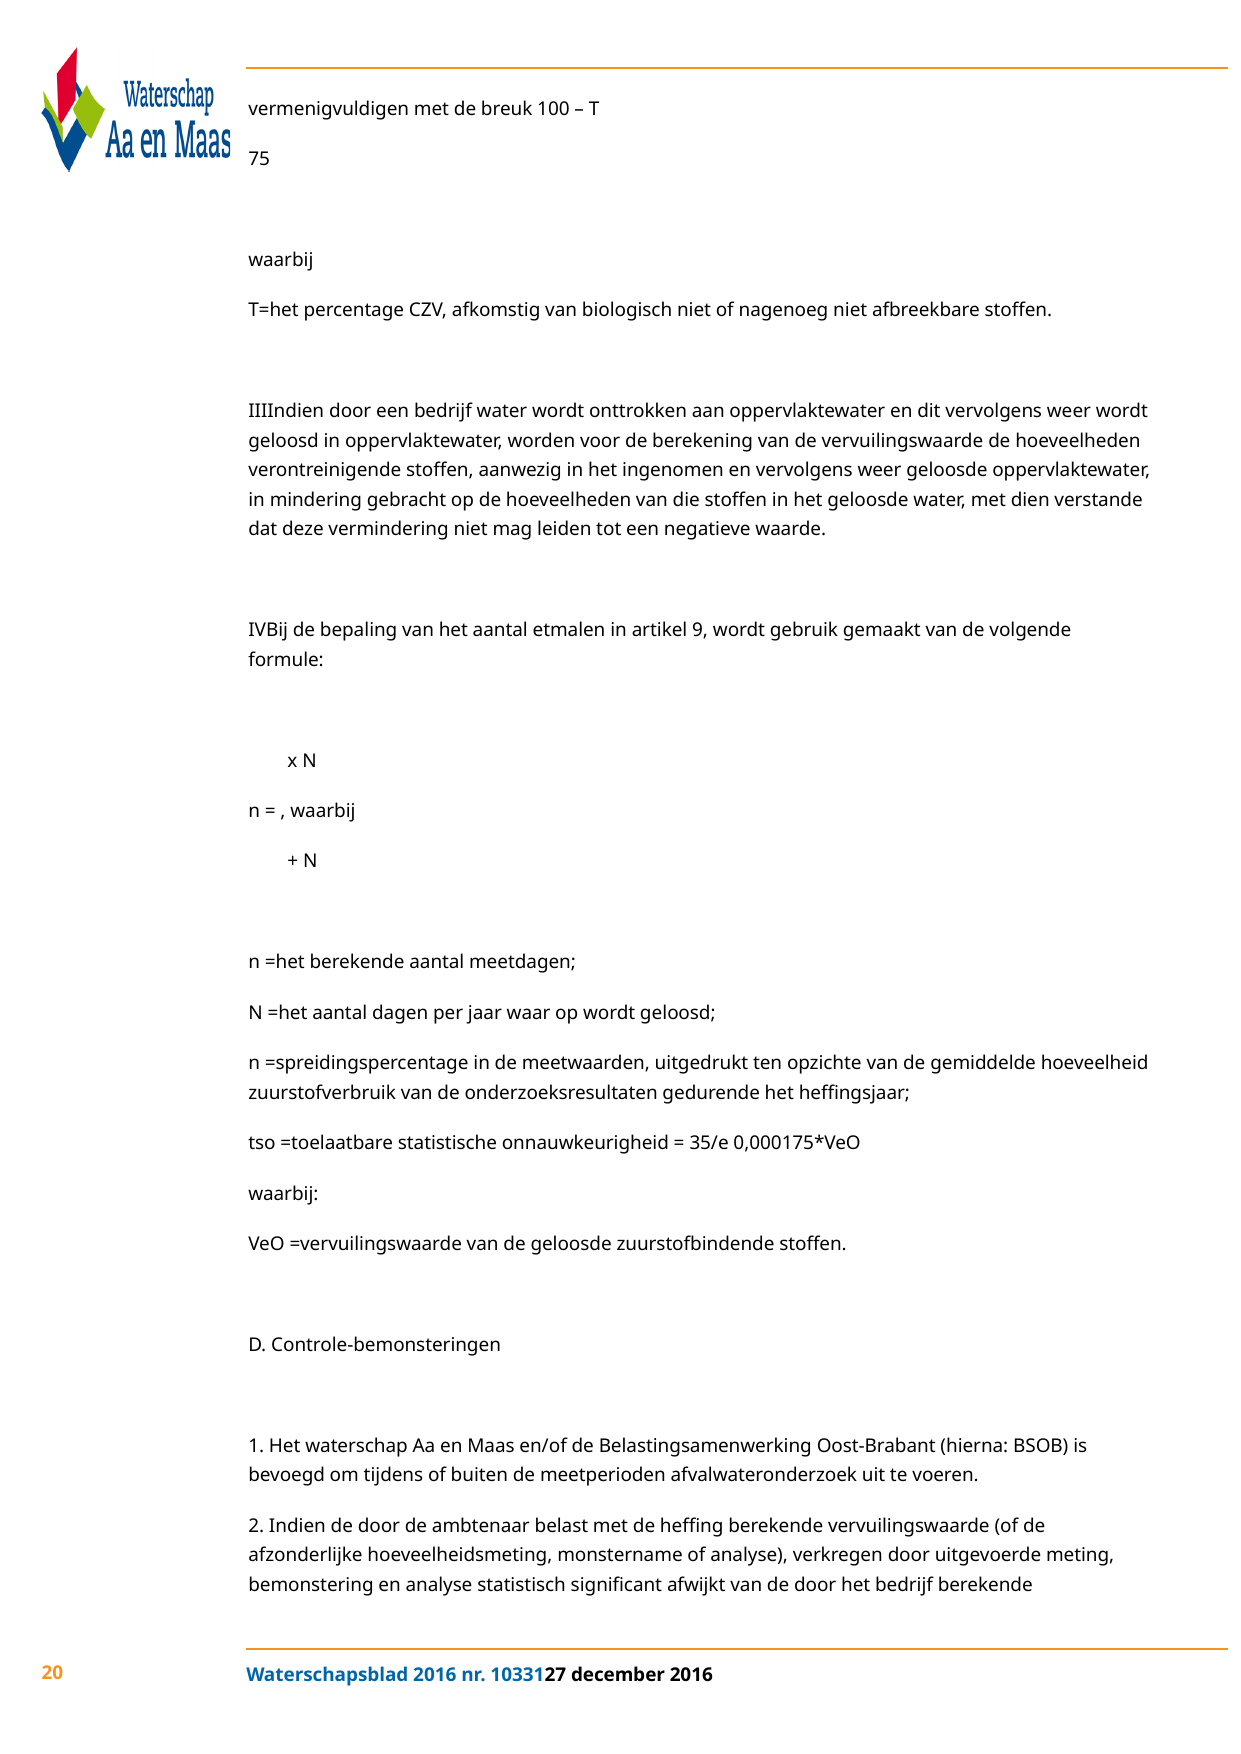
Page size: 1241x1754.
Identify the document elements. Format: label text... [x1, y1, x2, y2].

picture [41, 47, 231, 172]
text 1. Het waterschap Aa en Maas en/of de Belastingsamenwerking Oost-Brabant (hierna: BSOB) is bevoegd om tijdens of buiten de meetperioden afvalwateronderzoek uit te voeren. [248, 1432, 1152, 1487]
text N =het aantal dagen per jaar waar op wordt geloosd; [248, 999, 1152, 1025]
text n =het berekende aantal meetdagen; [248, 948, 1152, 974]
text 2. Indien de door de ambtenaar belast met de heffing berekende vervuilingswaarde (of de afzonderlijke hoeveelheidsmeting, monstername of analyse), verkregen door uitgevoerde meting, bemonstering en analyse statistisch significant afwijkt van de door het bedrijf berekende [248, 1512, 1152, 1597]
text 75 [248, 145, 1152, 171]
text IVBij de bepaling van het aantal etmalen in artikel 9, wordt gebruik gemaakt van de volgende formule: [248, 616, 1152, 672]
text T=het percentage CZV, afkomstig van biologisch niet of nagenoeg niet afbreekbare stoffen. [248, 296, 1152, 322]
text vermenigvuldigen met de breuk 100 – T [248, 95, 1152, 121]
text waarbij [248, 246, 1152, 272]
text n =spreidingspercentage in de meetwaarden, uitgedrukt ten opzichte van de gemiddelde hoeveelheid zuurstofverbruik van de onderzoeksresultaten gedurende het heffingsjaar; [248, 1049, 1152, 1105]
text IIIIndien door een bedrijf water wordt onttrokken aan oppervlaktewater en dit vervolgens weer wordt geloosd in oppervlaktewater, worden voor de berekening van de vervuilingswaarde de hoeveelheden verontreinigende stoffen, aanwezig in het ingenomen en vervolgens weer geloosde oppervlaktewater, in mindering gebracht op de hoeveelheden van die stoffen in het geloosde water, met dien verstande dat deze vermindering niet mag leiden tot een negatieve waarde. [248, 397, 1152, 541]
text x N [248, 747, 1152, 773]
text tso =toelaatbare statistische onnauwkeurigheid = 35/e 0,000175*VeO [248, 1129, 1152, 1155]
text D. Controle-bemonsteringen [248, 1331, 1152, 1357]
text waarbij: [248, 1180, 1152, 1206]
text n = , waarbij [248, 797, 1152, 823]
text VeO =vervuilingswaarde van de geloosde zuurstofbindende stoffen. [248, 1230, 1152, 1256]
text + N [248, 848, 1152, 873]
